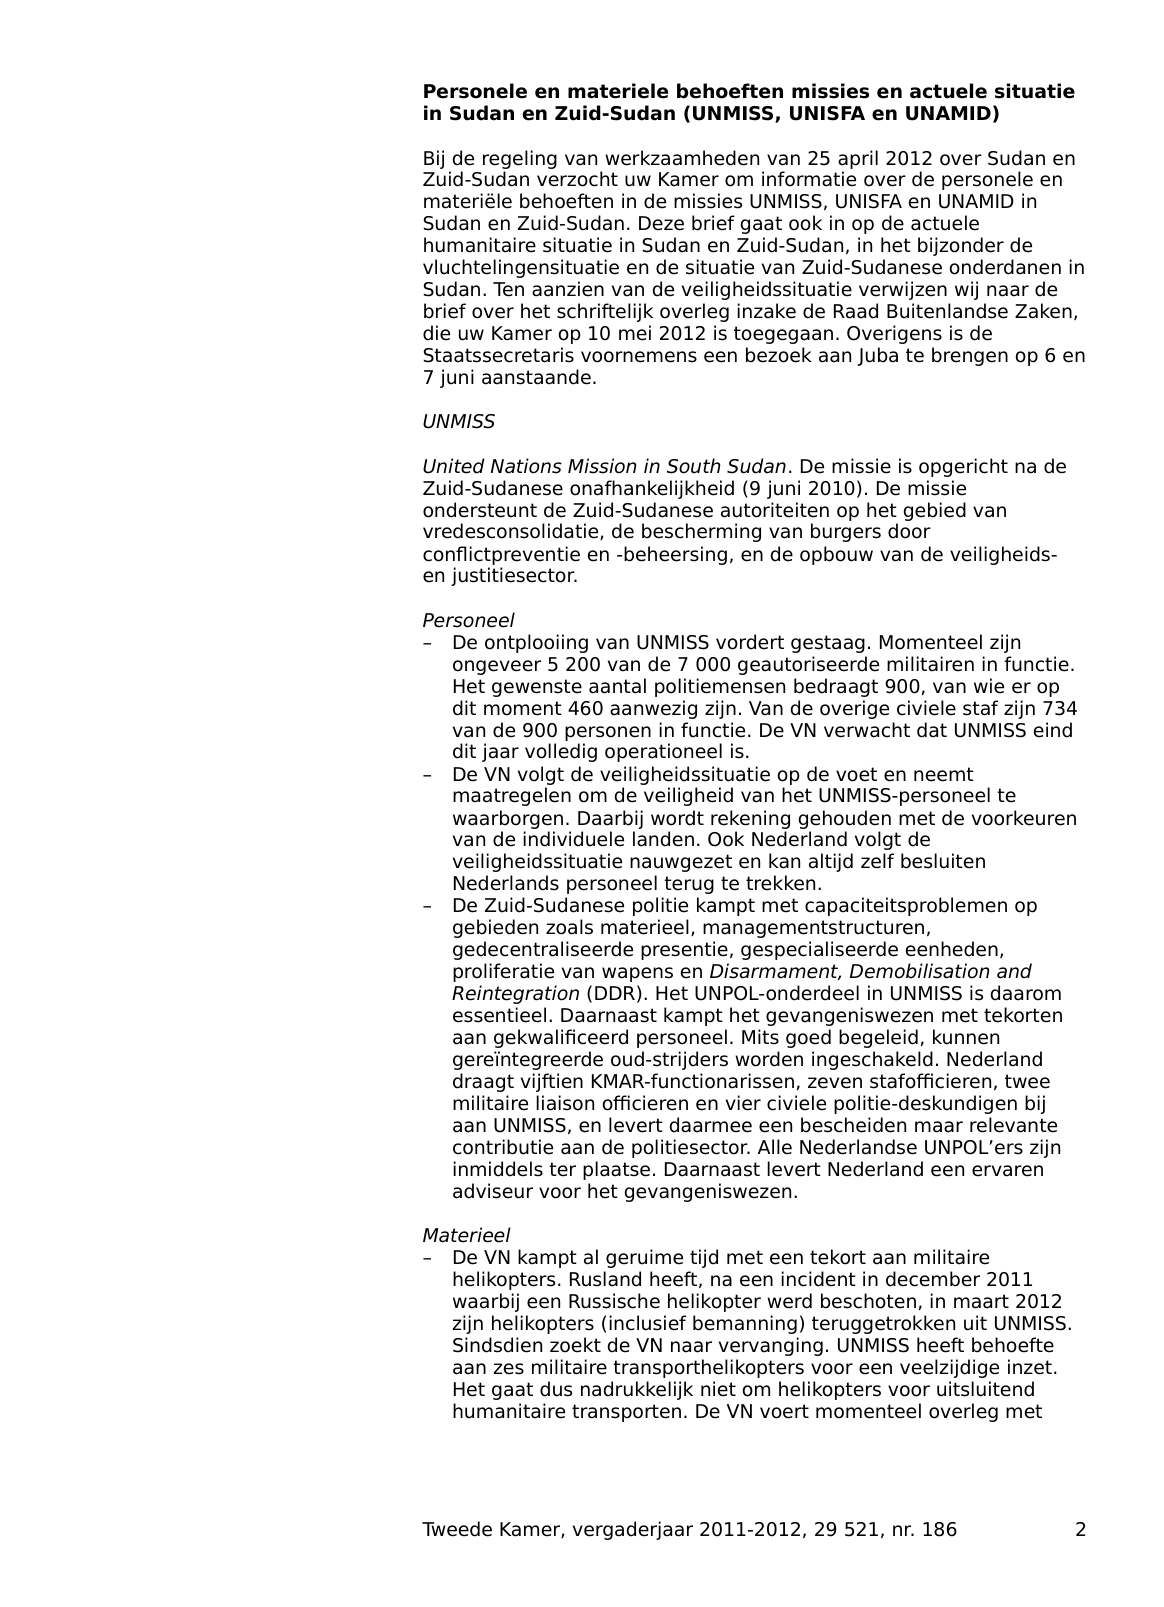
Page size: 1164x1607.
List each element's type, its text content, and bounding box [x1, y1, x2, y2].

text Bij de regeling van werkzaamheden van 25 april 2012 over Sudan en Zuid-Sudan verzocht uw Kamer om informatie over de personele en materiële behoeften in de missies UNMISS, UNISFA en UNAMID in Sudan en Zuid-Sudan. Deze brief gaat ook in op de actuele humanitaire situatie in Sudan en Zuid-Sudan, in het bijzonder de vluchtelingensituatie en de situatie van Zuid-Sudanese onderdanen in Sudan. Ten aanzien van de veiligheidssituatie verwijzen wij naar de brief over het schriftelijk overleg inzake de Raad Buitenlandse Zaken, die uw Kamer op 10 mei 2012 is toegegaan. Overigens is de Staatssecretaris voornemens een bezoek aan Juba te brengen op 6 en 7 juni aanstaande. [422, 147, 1087, 389]
text – De VN volgt de veiligheidssituatie op de voet en neemt maatregelen om de veiligheid van het UNMISS-personeel te waarborgen. Daarbij wordt rekening gehouden met de voorkeuren van de individuele landen. Ook Nederland volgt de veiligheidssituatie nauwgezet en kan altijd zelf besluiten Nederlands personeel terug te trekken. [422, 763, 1087, 895]
subtitle Personele en materiele behoeften missies en actuele situatie in Sudan en Zuid-Sudan (UNMISS, UNISFA en UNAMID) [422, 81, 1087, 125]
text United Nations Mission in South Sudan. De missie is opgericht na de Zuid-Sudanese onafhankelijkheid (9 juni 2010). De missie ondersteunt de Zuid-Sudanese autoriteiten op het gebied van vredesconsolidatie, de bescherming van burgers door conflictpreventie en -beheersing, en de opbouw van de veiligheids- en justitiesector. [422, 456, 1087, 587]
text – De VN kampt al geruime tijd met een tekort aan militaire helikopters. Rusland heeft, na een incident in december 2011 waarbij een Russische helikopter werd beschoten, in maart 2012 zijn helikopters (inclusief bemanning) teruggetrokken uit UNMISS. Sindsdien zoekt de VN naar vervanging. UNMISS heeft behoefte aan zes militaire transporthelikopters voor een veelzijdige inzet. Het gaat dus nadrukkelijk niet om helikopters voor uitsluitend humanitaire transporten. De VN voert momenteel overleg met [422, 1247, 1087, 1423]
subtitle UNMISS [422, 411, 1087, 433]
subtitle Personeel [422, 609, 1087, 632]
text – De Zuid-Sudanese politie kampt met capaciteitsproblemen op gebieden zoals materieel, managementstructuren, gedecentraliseerde presentie, gespecialiseerde eenheden, proliferatie van wapens en Disarmament, Demobilisation and Reintegration (DDR). Het UNPOL-onderdeel in UNMISS is daarom essentieel. Daarnaast kampt het gevangeniswezen met tekorten aan gekwalificeerd personeel. Mits goed begeleid, kunnen gereïntegreerde oud-strijders worden ingeschakeld. Nederland draagt vijftien KMAR-functionarissen, zeven stafofficieren, twee militaire liaison officieren en vier civiele politie-deskundigen bij aan UNMISS, en levert daarmee een bescheiden maar relevante contributie aan de politiesector. Alle Nederlandse UNPOL’ers zijn inmiddels ter plaatse. Daarnaast levert Nederland een ervaren adviseur voor het gevangeniswezen. [422, 895, 1087, 1203]
text – De ontplooiing van UNMISS vordert gestaag. Momenteel zijn ongeveer 5 200 van de 7 000 geautoriseerde militairen in functie. Het gewenste aantal politiemensen bedraagt 900, van wie er op dit moment 460 aanwezig zijn. Van de overige civiele staf zijn 734 van de 900 personen in functie. De VN verwacht dat UNMISS eind dit jaar volledig operationeel is. [422, 632, 1087, 763]
subtitle Materieel [422, 1225, 1087, 1247]
